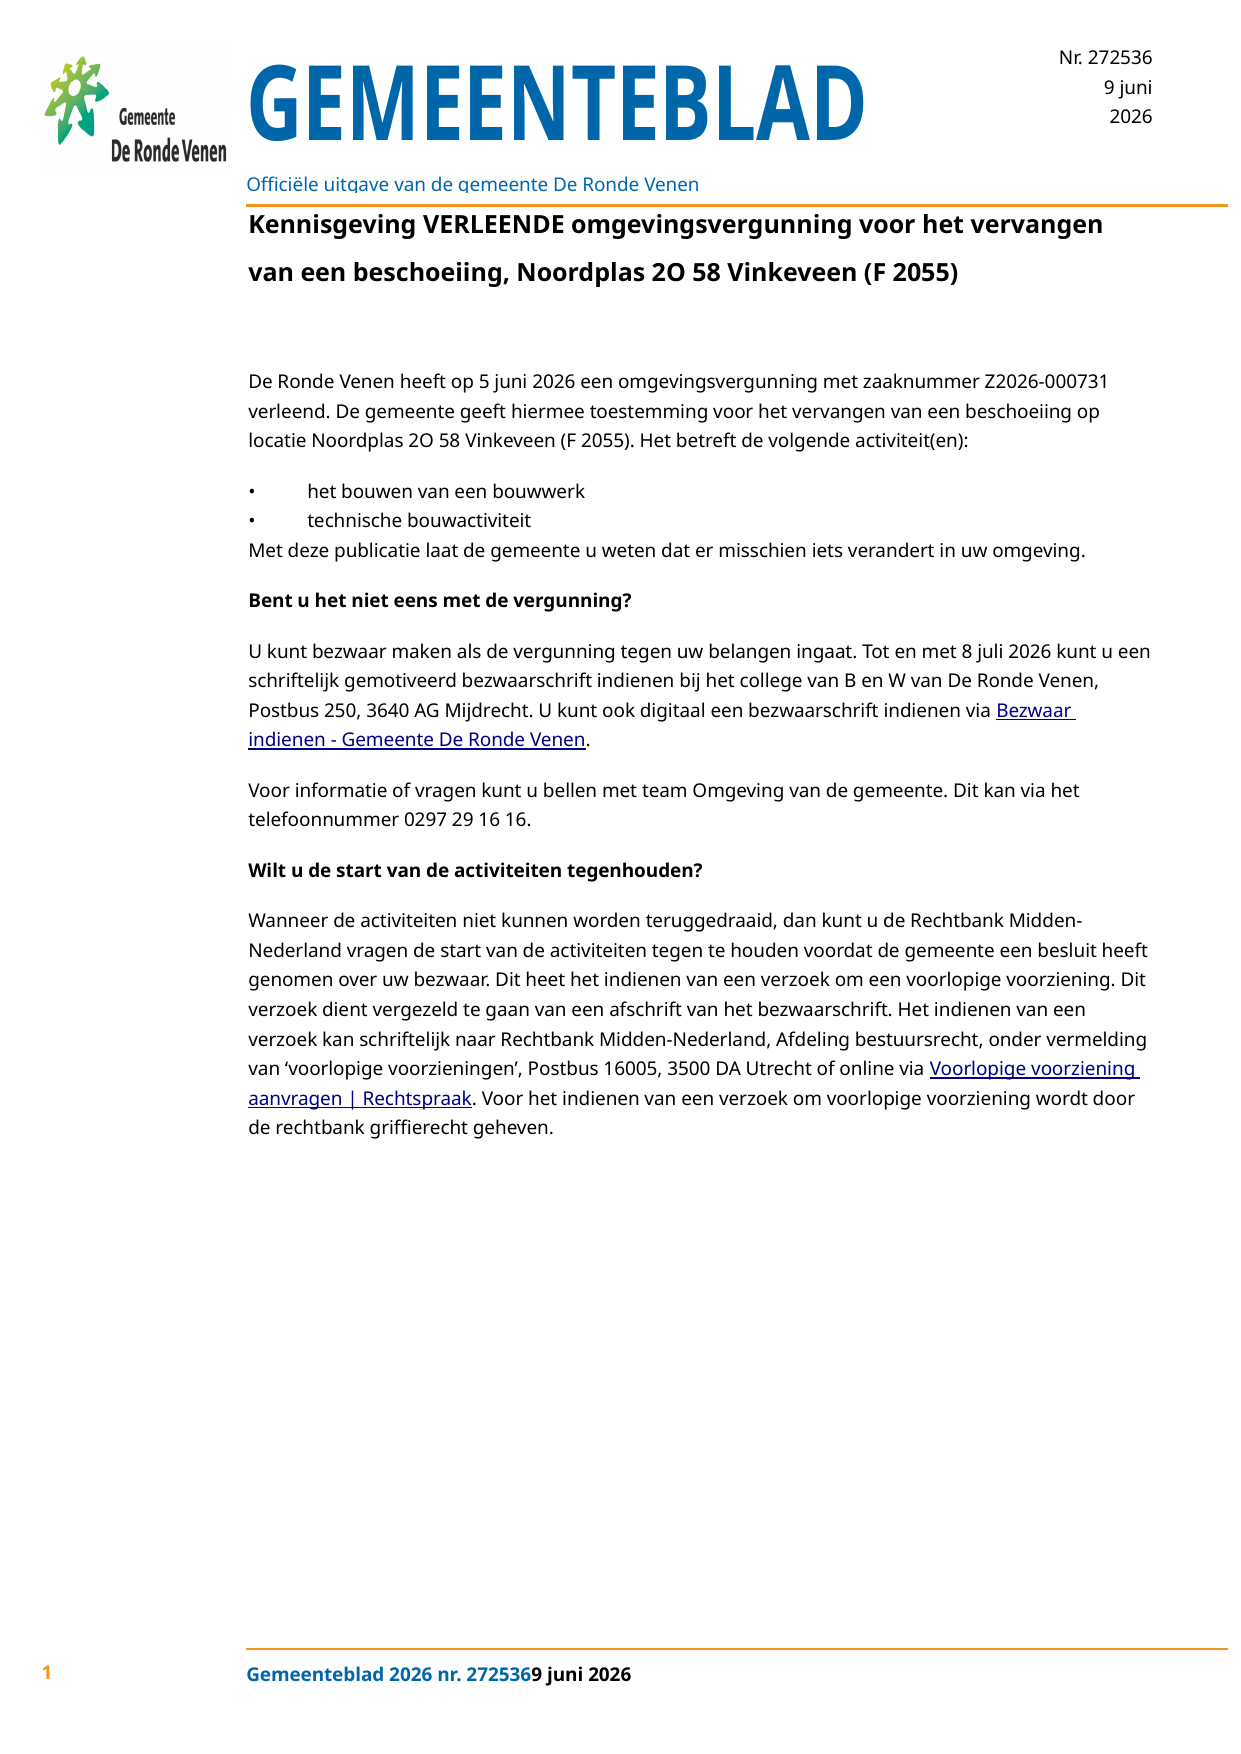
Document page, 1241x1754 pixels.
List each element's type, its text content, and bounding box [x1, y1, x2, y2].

text De Ronde Venen heeft op 5 juni 2026 een omgevingsvergunning met zaaknummer Z2026-000731 verleend. De gemeente geeft hiermee toestemming voor het vervangen van een beschoeiing op locatie Noordplas 2O 58 Vinkeveen (F 2055). Het betreft de volgende activiteit(en): [248, 368, 1152, 453]
text Voor informatie of vragen kunt u bellen met team Omgeving van de gemeente. Dit kan via het telefoonnummer 0297 29 16 16. [248, 777, 1152, 832]
text Kennisgeving VERLEENDE omgevingsvergunning voor het vervangen van een beschoeiing, Noordplas 2O 58 Vinkeveen (F 2055) [248, 207, 1152, 288]
text U kunt bezwaar maken als de vergunning tegen uw belangen ingaat. Tot en met 8 juli 2026 kunt u een schriftelijk gemotiveerd bezwaarschrift indienen bij het college van B en W van De Ronde Venen, Postbus 250, 3640 AG Mijdrecht. U kunt ook digitaal een bezwaarschrift indienen via Bezwaar indienen - Gemeente De Ronde Venen. [248, 638, 1152, 752]
text Met deze publicatie laat de gemeente u weten dat er misschien iets verandert in uw omgeving. [248, 537, 1152, 563]
picture [41, 47, 231, 172]
list technische bouwactiviteit [248, 507, 1152, 533]
text Wilt u de start van de activiteiten tegenhouden? [248, 857, 1152, 883]
text Bent u het niet eens met de vergunning? [248, 587, 1152, 613]
text Wanneer de activiteiten niet kunnen worden teruggedraaid, dan kunt u de Rechtbank Midden-Nederland vragen de start van de activiteiten tegen te houden voordat de gemeente een besluit heeft genomen over uw bezwaar. Dit heet het indienen van een verzoek om een voorlopige voorziening. Dit verzoek dient vergezeld te gaan van een afschrift van het bezwaarschrift. Het indienen van een verzoek kan schriftelijk naar Rechtbank Midden-Nederland, Afdeling bestuursrecht, onder vermelding van ‘voorlopige voorzieningen’, Postbus 16005, 3500 DA Utrecht of online via Voorlopige voorziening aanvragen | Rechtspraak. Voor het indienen van een verzoek om voorlopige voorziening wordt door de rechtbank griffierecht geheven. [248, 907, 1152, 1140]
list het bouwen van een bouwwerk [248, 478, 1152, 504]
